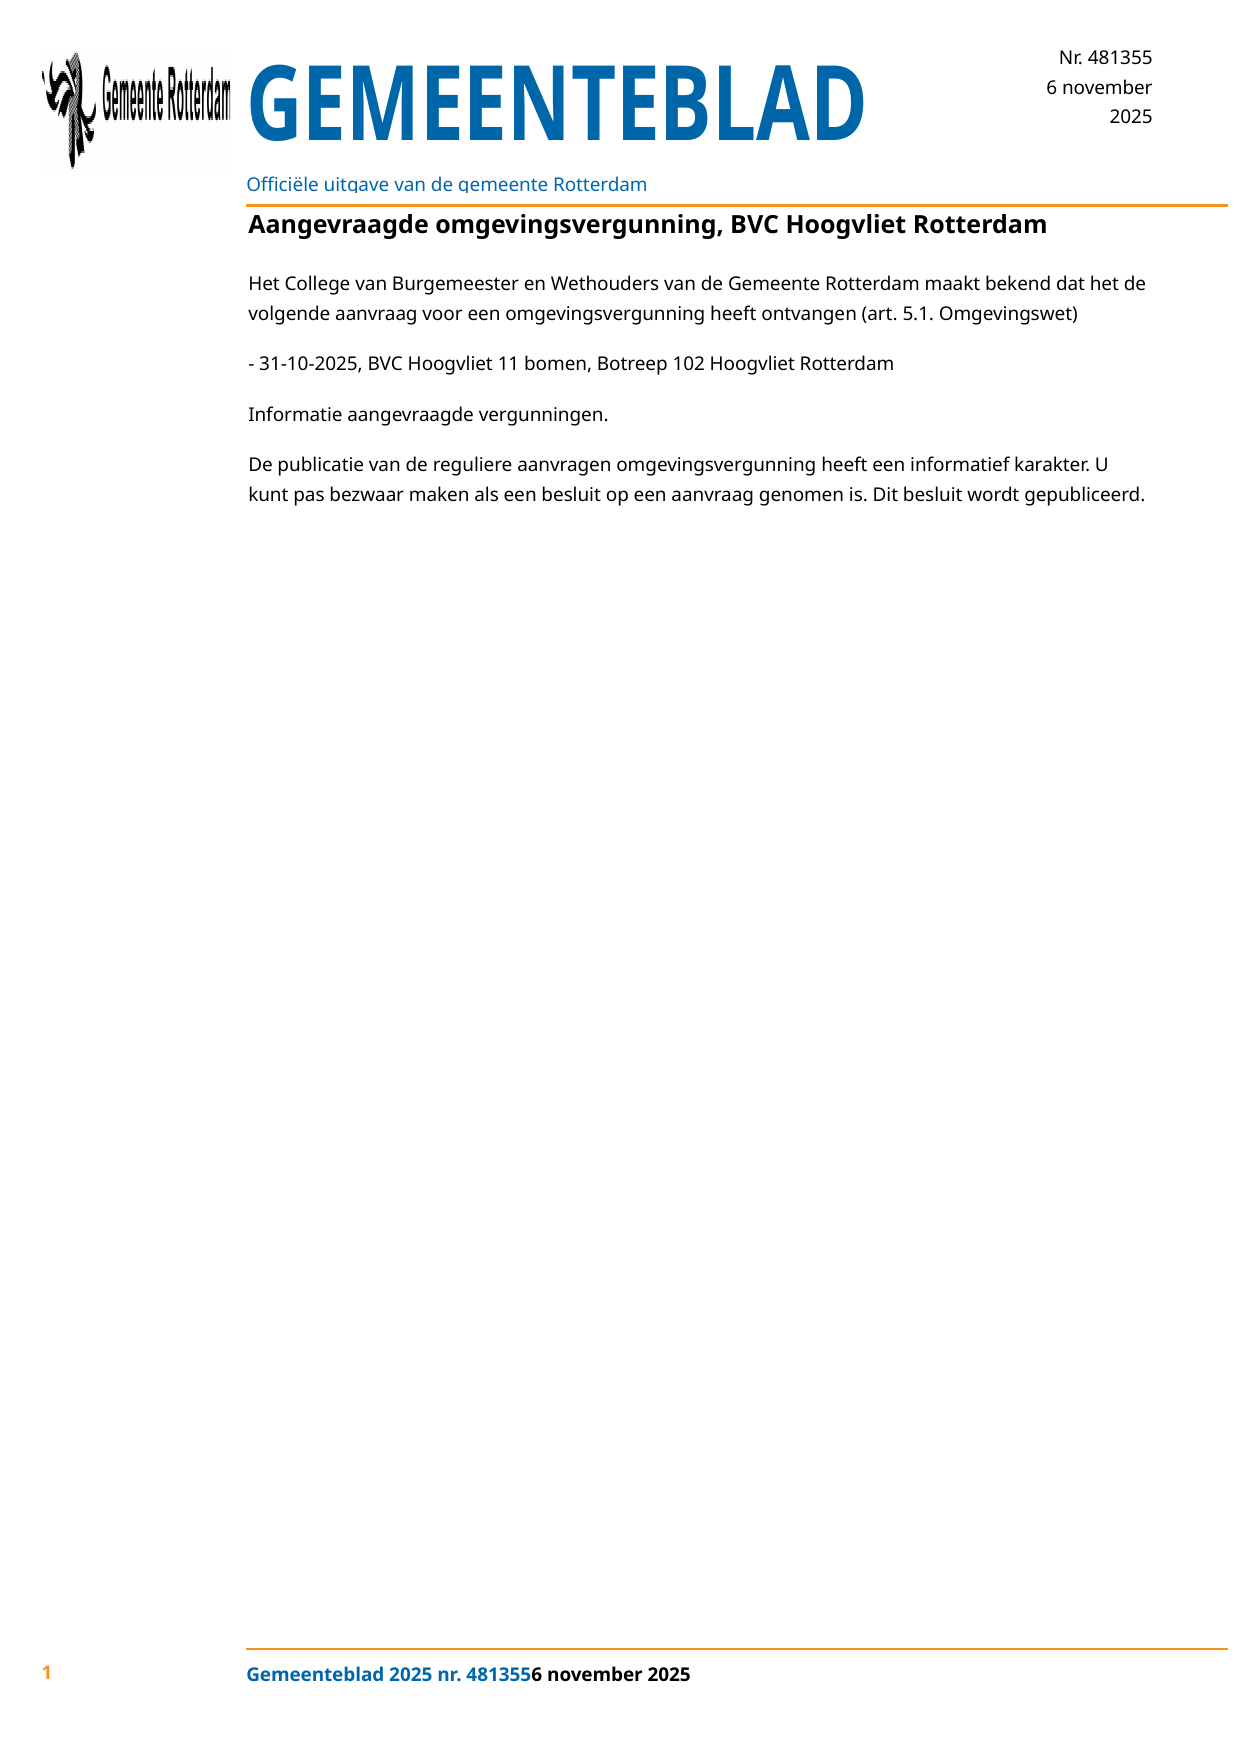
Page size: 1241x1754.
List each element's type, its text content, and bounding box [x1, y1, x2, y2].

text Het College van Burgemeester en Wethouders van de Gemeente Rotterdam maakt bekend dat het de volgende aanvraag voor een omgevingsvergunning heeft ontvangen (art. 5.1. Omgevingswet) [248, 270, 1152, 326]
text Aangevraagde omgevingsvergunning, BVC Hoogvliet Rotterdam [248, 207, 1152, 241]
text De publicatie van de reguliere aanvragen omgevingsvergunning heeft een informatief karakter. U kunt pas bezwaar maken als een besluit op een aanvraag genomen is. Dit besluit wordt gepubliceerd. [248, 451, 1152, 506]
picture [41, 47, 231, 172]
text - 31-10-2025, BVC Hoogvliet 11 bomen, Botreep 102 Hoogvliet Rotterdam [248, 350, 1152, 376]
text Informatie aangevraagde vergunningen. [248, 401, 1152, 426]
